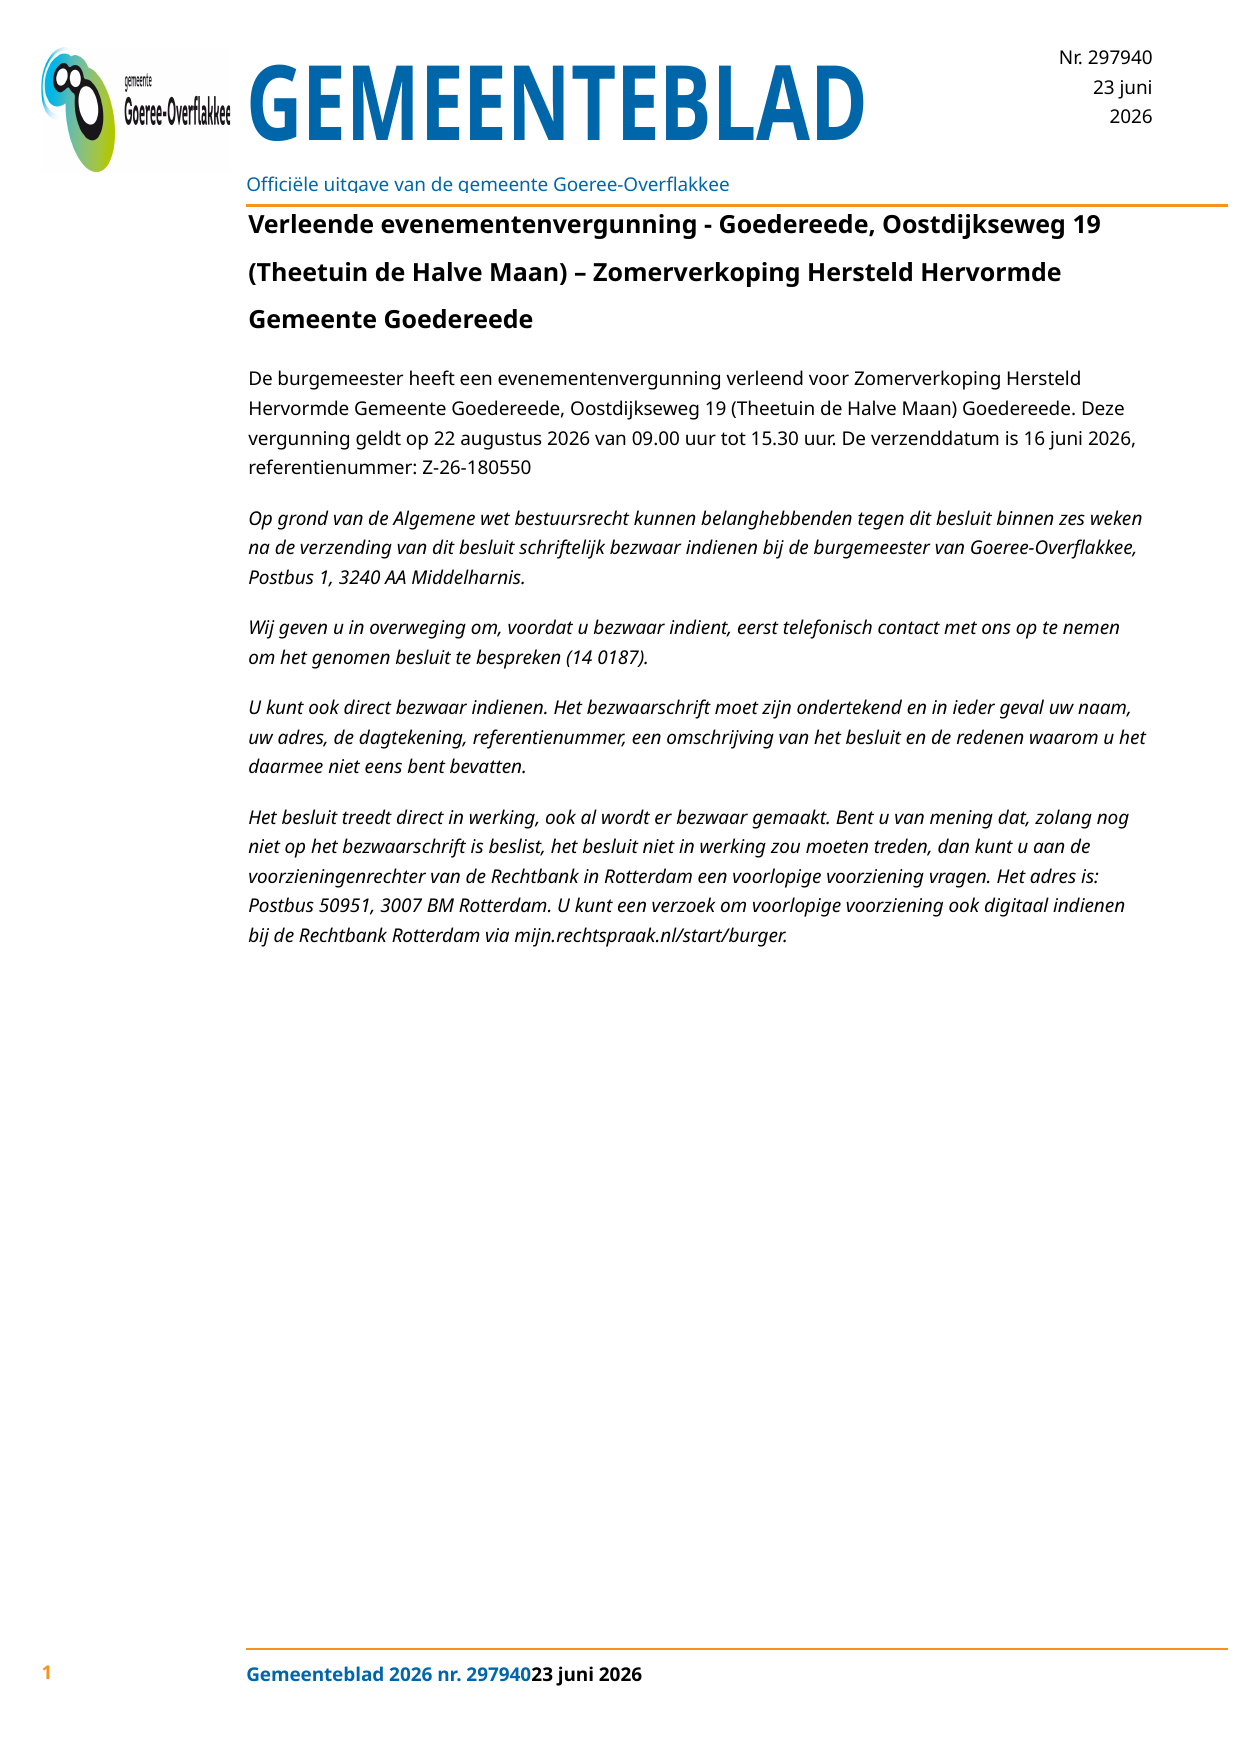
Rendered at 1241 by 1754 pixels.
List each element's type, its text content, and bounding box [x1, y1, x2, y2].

picture [41, 47, 231, 172]
text Wij geven u in overweging om, voordat u bezwaar indient, eerst telefonisch contact met ons op te nemen om het genomen besluit te bespreken (14 0187). [248, 614, 1152, 669]
text U kunt ook direct bezwaar indienen. Het bezwaarschrift moet zijn ondertekend en in ieder geval uw naam, uw adres, de dagtekening, referentienummer, een omschrijving van het besluit en de redenen waarom u het daarmee niet eens bent bevatten. [248, 694, 1152, 779]
text De burgemeester heeft een evenementenvergunning verleend voor Zomerverkoping Hersteld Hervormde Gemeente Goedereede, Oostdijkseweg 19 (Theetuin de Halve Maan) Goedereede. Deze vergunning geldt op 22 augustus 2026 van 09.00 uur tot 15.30 uur. De verzenddatum is 16 juni 2026, referentienummer: Z-26-180550 [248, 366, 1152, 480]
text Verleende evenementenvergunning - Goedereede, Oostdijkseweg 19 (Theetuin de Halve Maan) – Zomerverkoping Hersteld Hervormde Gemeente Goedereede [248, 207, 1152, 336]
text Het besluit treedt direct in werking, ook al wordt er bezwaar gemaakt. Bent u van mening dat, zolang nog niet op het bezwaarschrift is beslist, het besluit niet in werking zou moeten treden, dan kunt u aan de voorzieningenrechter van de Rechtbank in Rotterdam een voorlopige voorziening vragen. Het adres is: Postbus 50951, 3007 BM Rotterdam. U kunt een verzoek om voorlopige voorziening ook digitaal indienen bij de Rechtbank Rotterdam via mijn.rechtspraak.nl/start/burger. [248, 804, 1152, 948]
text Op grond van de Algemene wet bestuursrecht kunnen belanghebbenden tegen dit besluit binnen zes weken na de verzending van dit besluit schriftelijk bezwaar indienen bij de burgemeester van Goeree-Overflakkee, Postbus 1, 3240 AA Middelharnis. [248, 505, 1152, 589]
